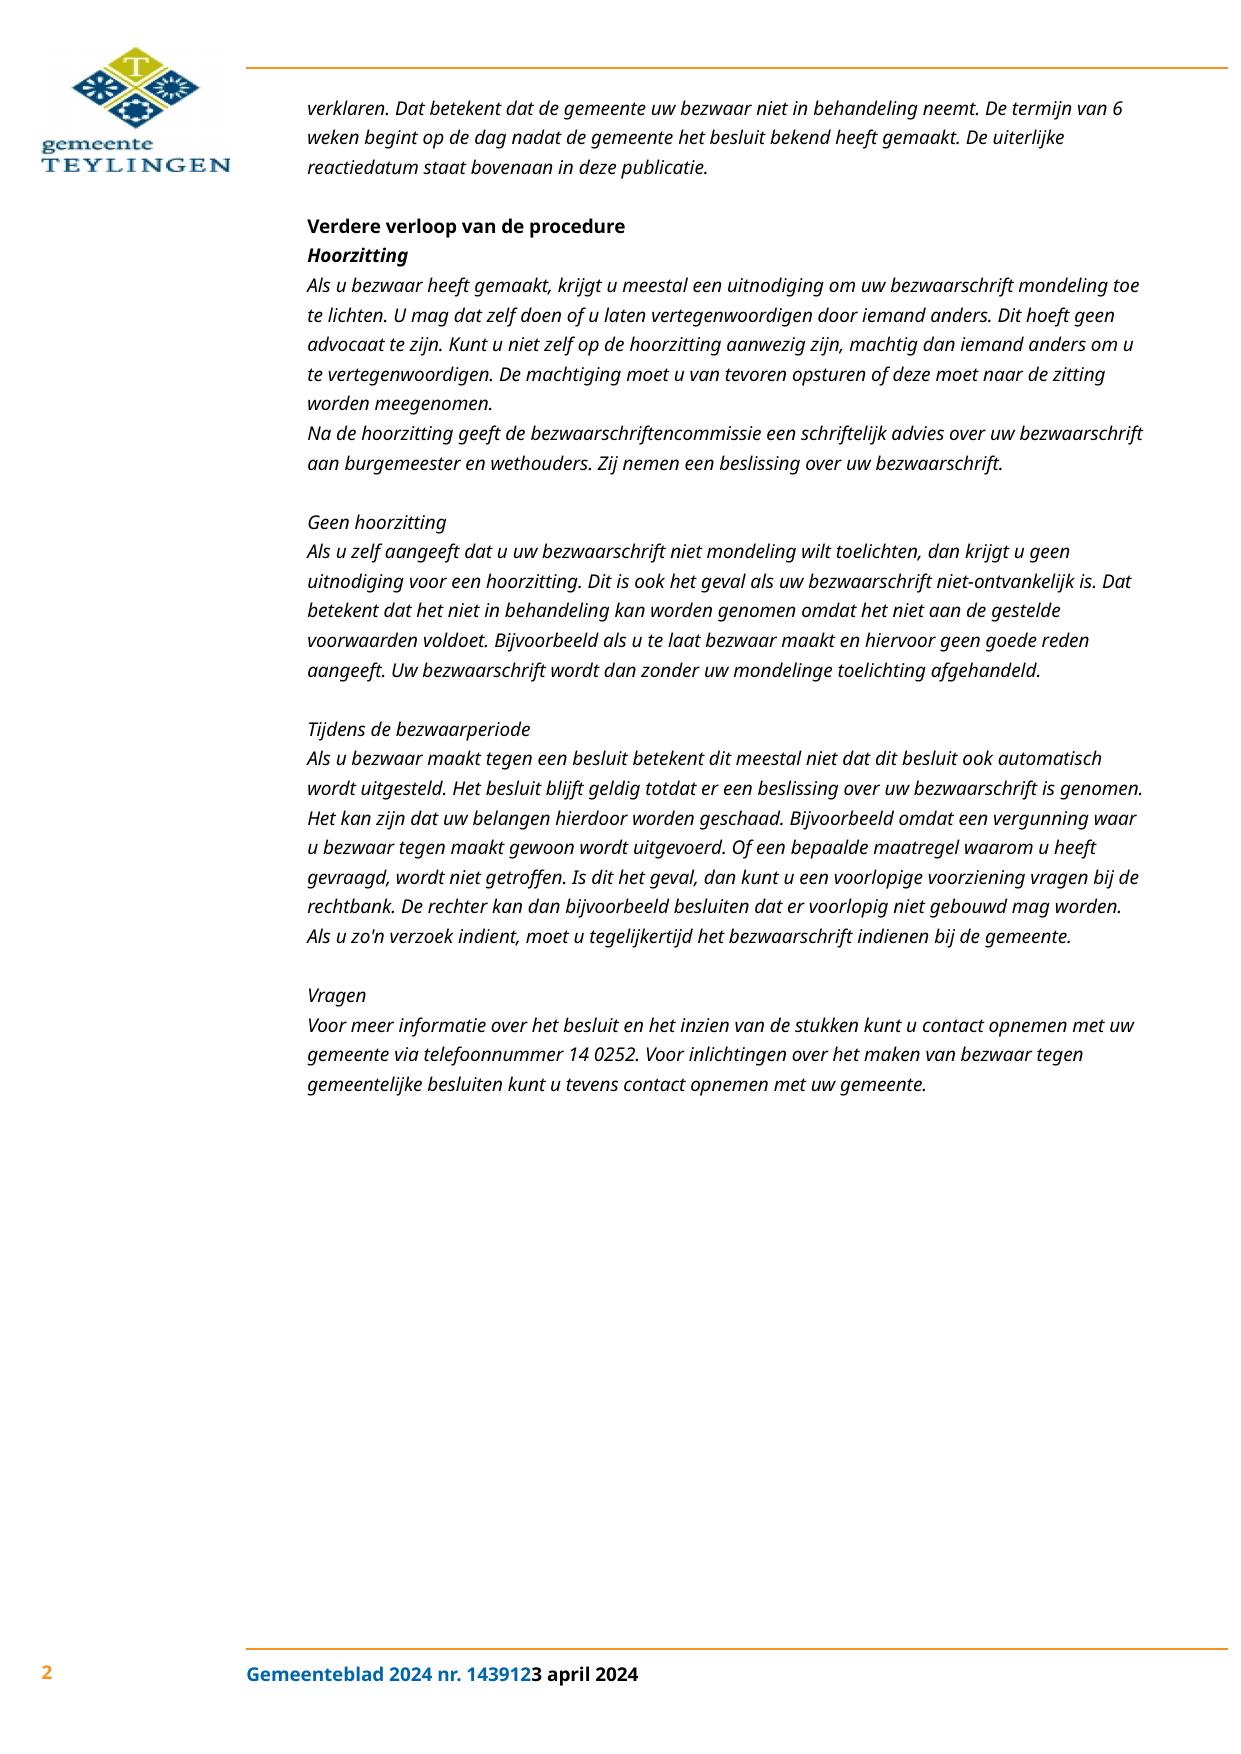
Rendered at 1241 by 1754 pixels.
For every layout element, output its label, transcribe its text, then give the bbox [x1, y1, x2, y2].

list Verdere verloop van de procedure [248, 213, 1152, 239]
list Voor meer informatie over het besluit en het inzien van de stukken kunt u contact opnemen met uw gemeente via telefoonnummer 14 0252. Voor inlichtingen over het maken van bezwaar tegen gemeentelijke besluiten kunt u tevens contact opnemen met uw gemeente. [248, 1012, 1152, 1097]
list Als u zelf aangeeft dat u uw bezwaarschrift niet mondeling wilt toelichten, dan krijgt u geen uitnodiging voor een hoorzitting. Dit is ook het geval als uw bezwaarschrift niet-ontvankelijk is. Dat betekent dat het niet in behandeling kan worden genomen omdat het niet aan de gestelde voorwaarden voldoet. Bijvoorbeeld als u te laat bezwaar maakt en hiervoor geen goede reden aangeeft. Uw bezwaarschrift wordt dan zonder uw mondelinge toelichting afgehandeld. [248, 538, 1152, 683]
picture [41, 47, 231, 172]
list verklaren. Dat betekent dat de gemeente uw bezwaar niet in behandeling neemt. De termijn van 6 weken begint op de dag nadat de gemeente het besluit bekend heeft gemaakt. De uiterlijke reactiedatum staat bovenaan in deze publicatie. [248, 95, 1152, 180]
list Geen hoorzitting [248, 509, 1152, 535]
list Als u bezwaar heeft gemaakt, krijgt u meestal een uitnodiging om uw bezwaarschrift mondeling toe te lichten. U mag dat zelf doen of u laten vertegenwoordigen door iemand anders. Dit hoeft geen advocaat te zijn. Kunt u niet zelf op de hoorzitting aanwezig zijn, machtig dan iemand anders om u te vertegenwoordigen. De machtiging moet u van tevoren opsturen of deze moet naar de zitting worden meegenomen. [248, 272, 1152, 416]
list Na de hoorzitting geeft de bezwaarschriftencommissie een schriftelijk advies over uw bezwaarschrift aan burgemeester en wethouders. Zij nemen een beslissing over uw bezwaarschrift. [248, 420, 1152, 476]
list Tijdens de bezwaarperiode [248, 716, 1152, 742]
list Als u bezwaar maakt tegen een besluit betekent dit meestal niet dat dit besluit ook automatisch wordt uitgesteld. Het besluit blijft geldig totdat er een beslissing over uw bezwaarschrift is genomen. Het kan zijn dat uw belangen hierdoor worden geschaad. Bijvoorbeeld omdat een vergunning waar u bezwaar tegen maakt gewoon wordt uitgevoerd. Of een bepaalde maatregel waarom u heeft gevraagd, wordt niet getroffen. Is dit het geval, dan kunt u een voorlopige voorziening vragen bij de rechtbank. De rechter kan dan bijvoorbeeld besluiten dat er voorlopig niet gebouwd mag worden. Als u zo'n verzoek indient, moet u tegelijkertijd het bezwaarschrift indienen bij de gemeente. [248, 746, 1152, 949]
list Vragen [248, 982, 1152, 1008]
list Hoorzitting [248, 243, 1152, 268]
